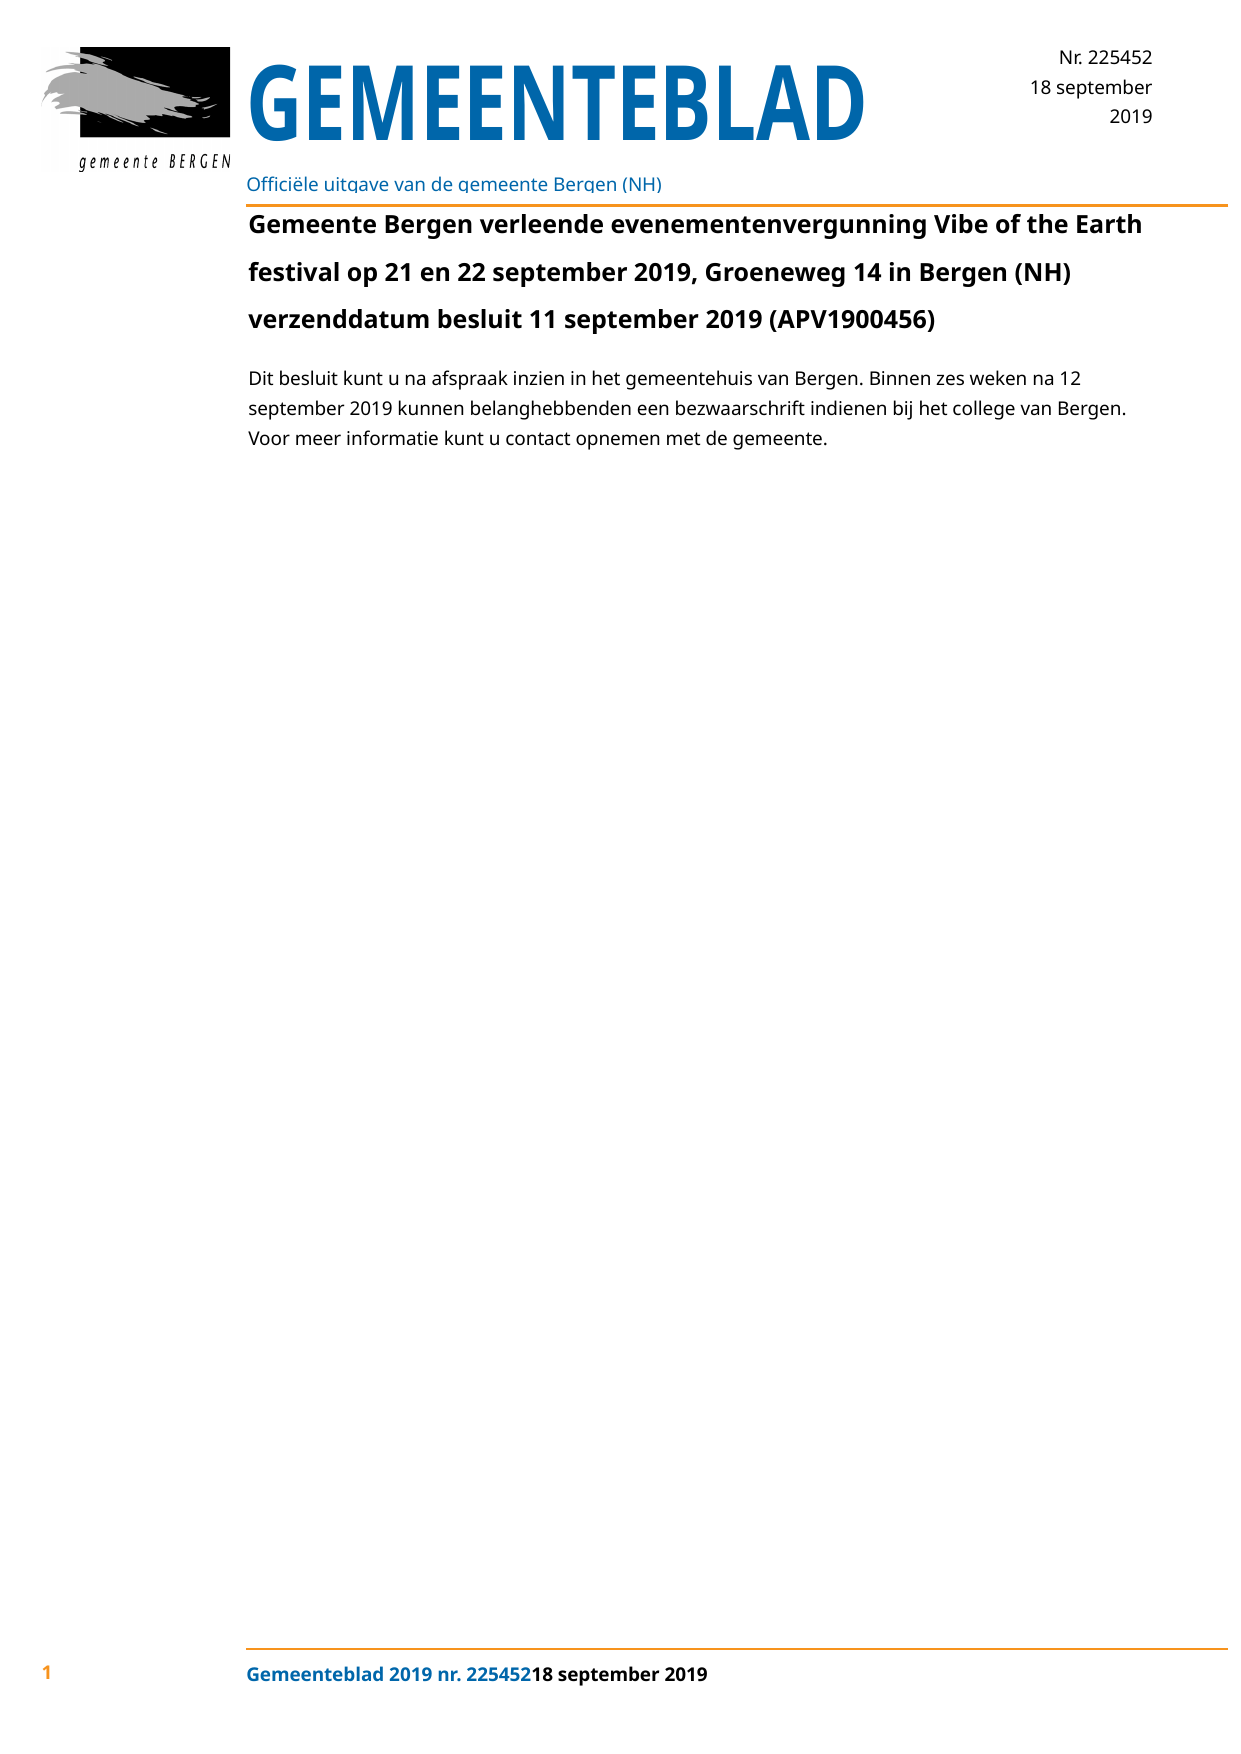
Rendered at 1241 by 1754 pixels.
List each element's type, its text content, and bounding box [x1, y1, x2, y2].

text Dit besluit kunt u na afspraak inzien in het gemeentehuis van Bergen. Binnen zes weken na 12 september 2019 kunnen belanghebbenden een bezwaarschrift indienen bij het college van Bergen. Voor meer informatie kunt u contact opnemen met de gemeente. [248, 366, 1152, 450]
picture [41, 47, 231, 172]
text Gemeente Bergen verleende evenementenvergunning Vibe of the Earth festival op 21 en 22 september 2019, Groeneweg 14 in Bergen (NH) verzenddatum besluit 11 september 2019 (APV1900456) [248, 207, 1152, 336]
